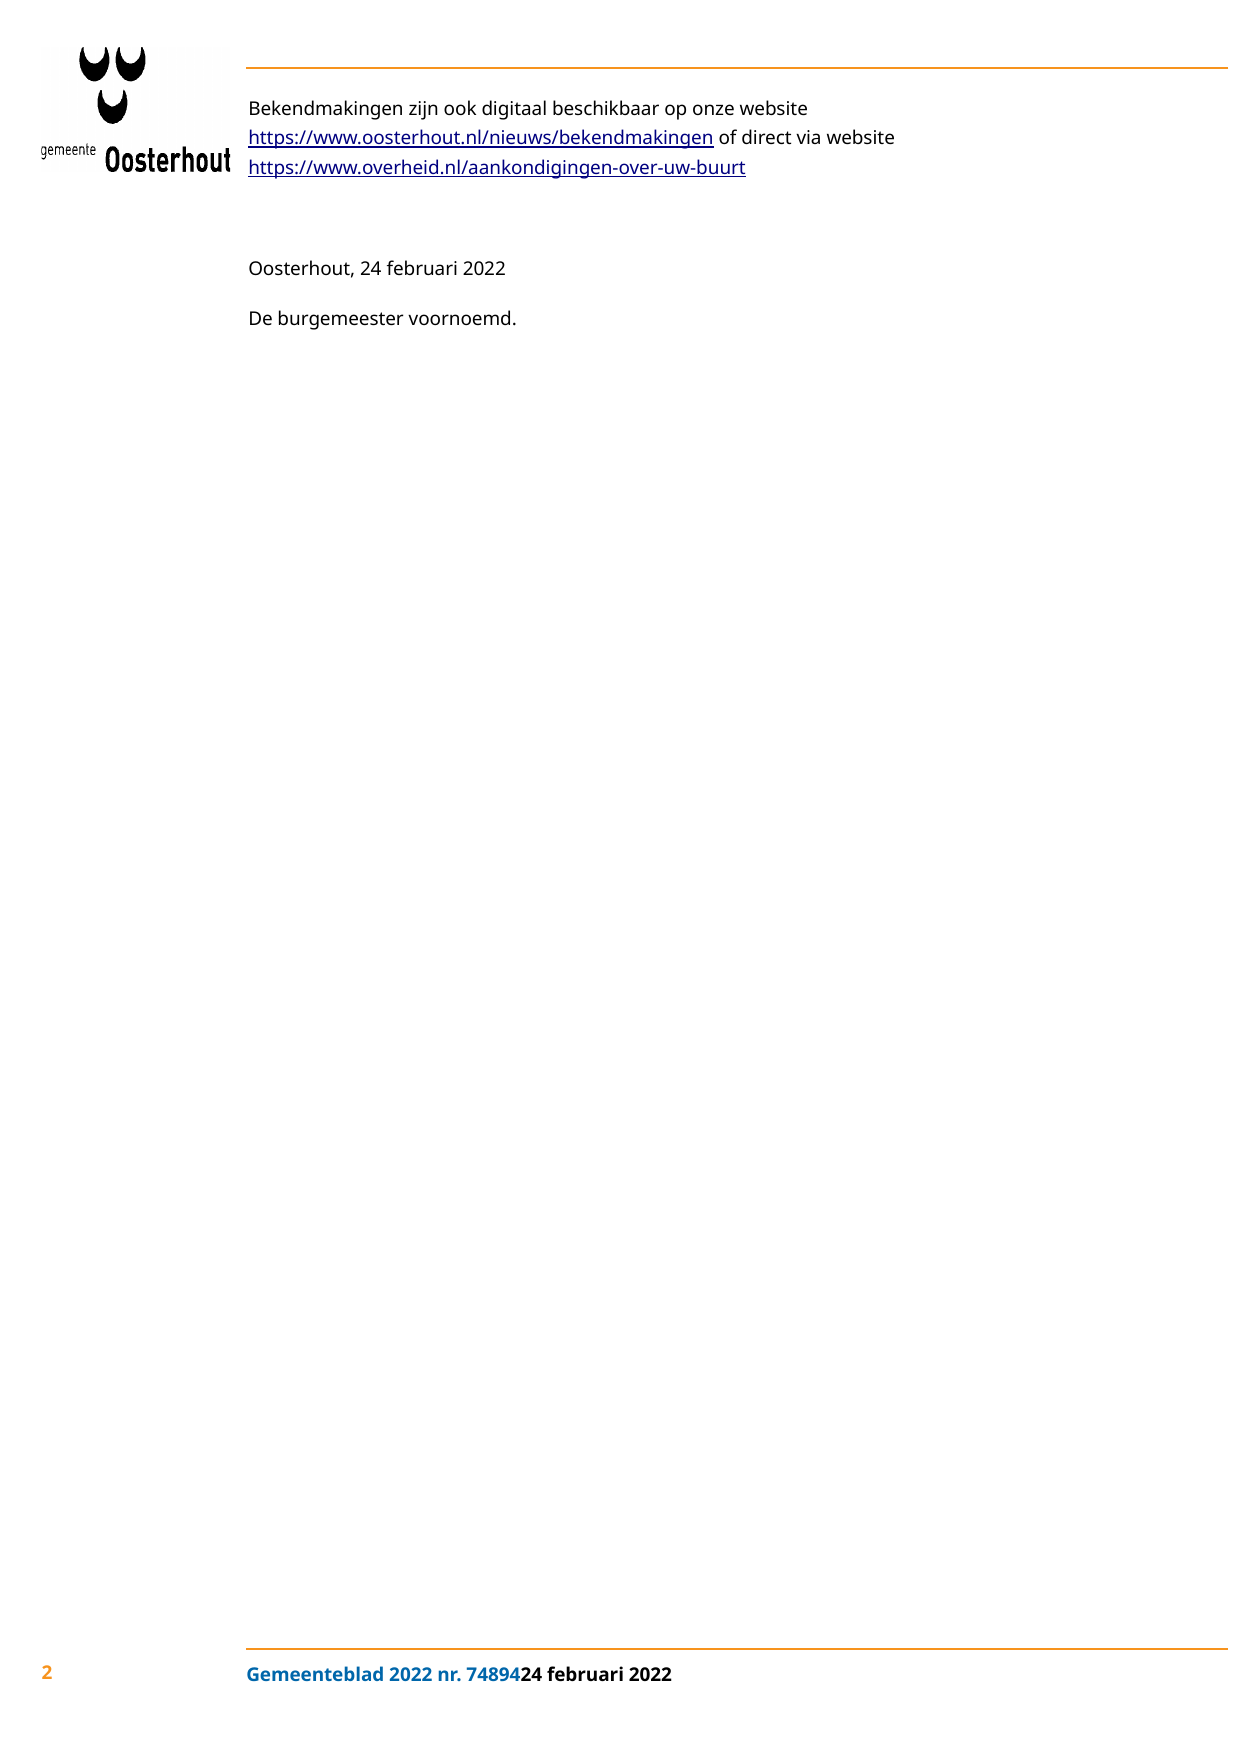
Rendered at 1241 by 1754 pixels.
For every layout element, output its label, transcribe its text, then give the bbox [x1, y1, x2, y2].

text Oosterhout, 24 februari 2022 [248, 255, 1152, 281]
text Bekendmakingen zijn ook digitaal beschikbaar op onze website https://www.oosterhout.nl/nieuws/bekendmakingen of direct via website https://www.overheid.nl/aankondigingen-over-uw-buurt [248, 95, 1152, 180]
text De burgemeester voornoemd. [248, 305, 1152, 331]
picture [41, 47, 231, 172]
